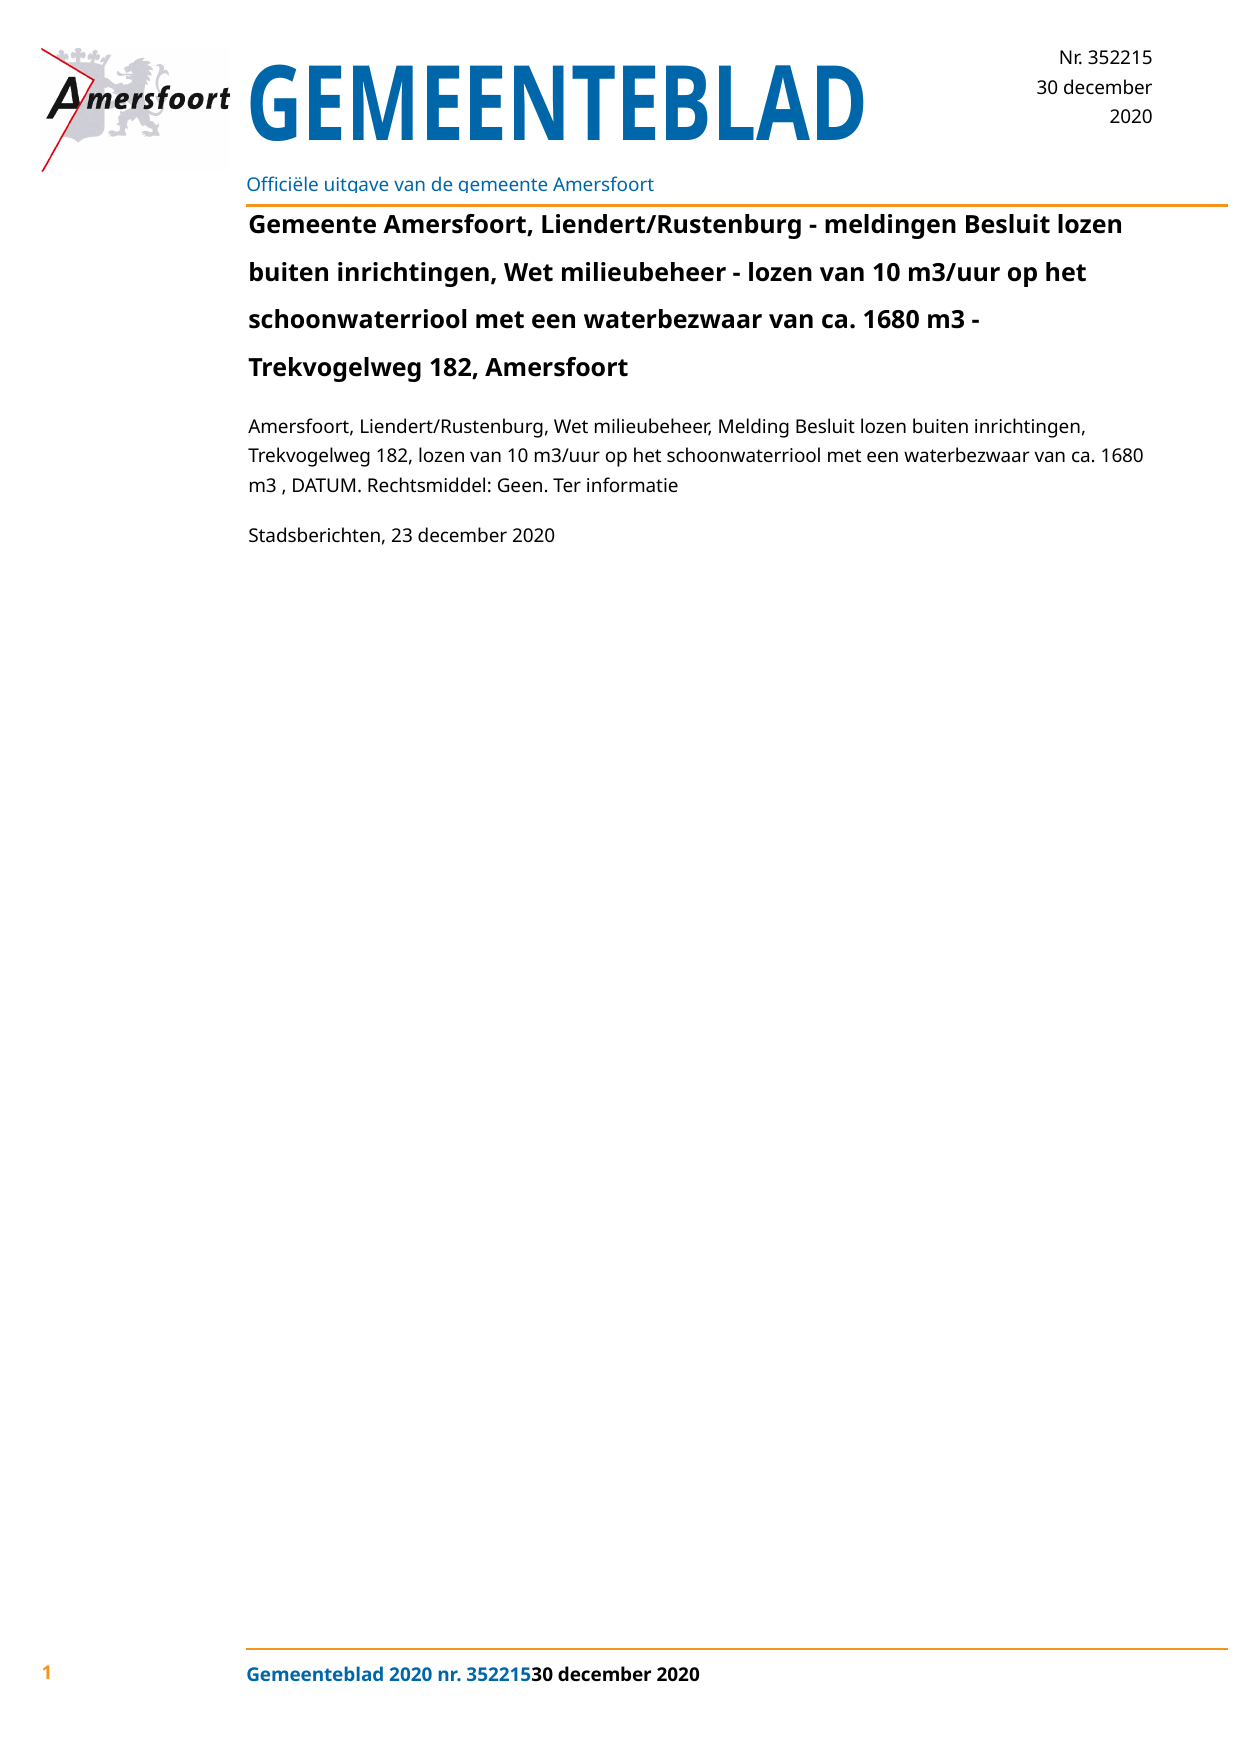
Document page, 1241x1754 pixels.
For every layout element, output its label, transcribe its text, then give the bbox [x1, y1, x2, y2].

picture [41, 47, 231, 172]
text Amersfoort, Liendert/Rustenburg, Wet milieubeheer, Melding Besluit lozen buiten inrichtingen, Trekvogelweg 182, lozen van 10 m3/uur op het schoonwaterriool met een waterbezwaar van ca. 1680 m3 , DATUM. Rechtsmiddel: Geen. Ter informatie [248, 413, 1152, 498]
text Stadsberichten, 23 december 2020 [248, 523, 1152, 548]
text Gemeente Amersfoort, Liendert/Rustenburg - meldingen Besluit lozen buiten inrichtingen, Wet milieubeheer - lozen van 10 m3/uur op het schoonwaterriool met een waterbezwaar van ca. 1680 m3 - Trekvogelweg 182, Amersfoort [248, 207, 1152, 384]
